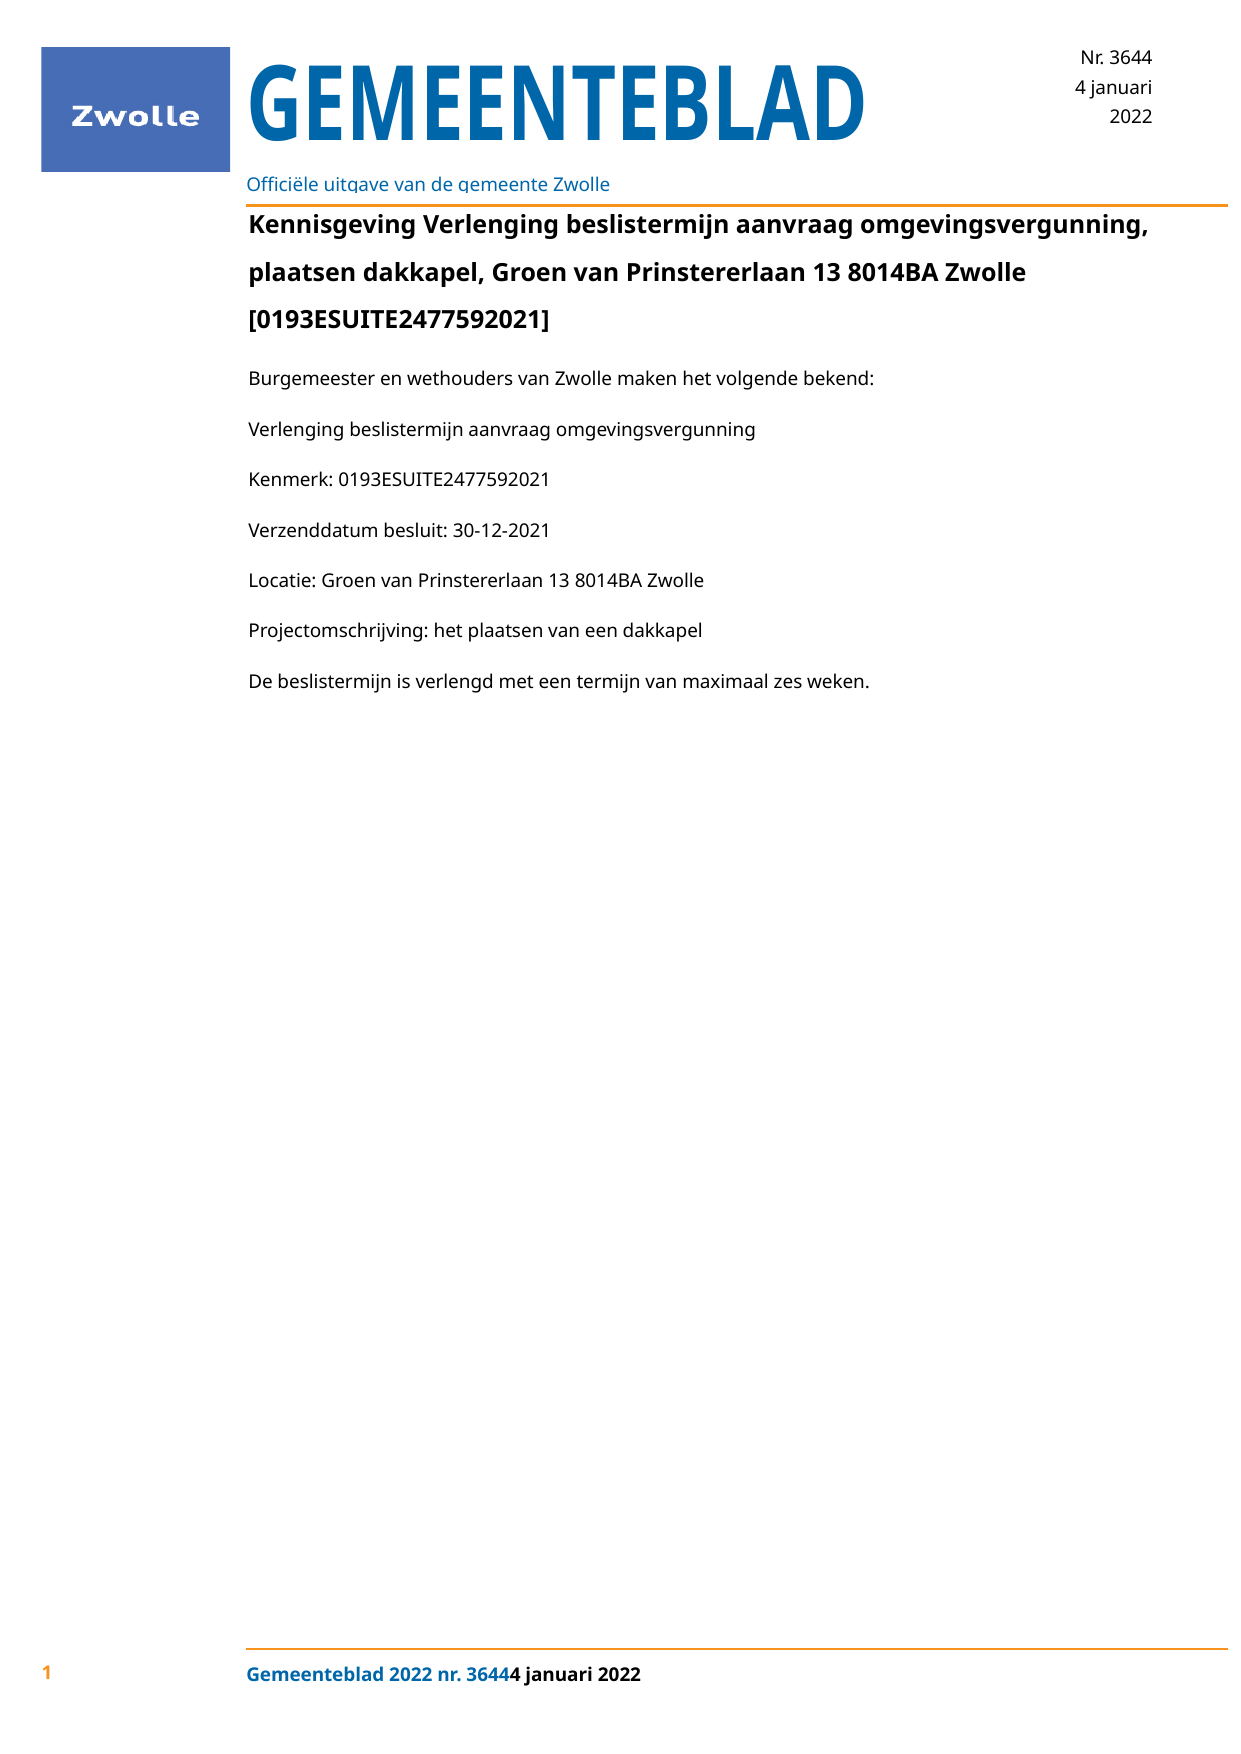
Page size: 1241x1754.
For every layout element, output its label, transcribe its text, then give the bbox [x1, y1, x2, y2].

picture [41, 47, 231, 172]
text Verlenging beslistermijn aanvraag omgevingsvergunning [248, 416, 1152, 442]
text Locatie: Groen van Prinstererlaan 13 8014BA Zwolle [248, 567, 1152, 593]
text Verzenddatum besluit: 30-12-2021 [248, 517, 1152, 542]
text Kenmerk: 0193ESUITE2477592021 [248, 466, 1152, 492]
text Burgemeester en wethouders van Zwolle maken het volgende bekend: [248, 366, 1152, 391]
text Kennisgeving Verlenging beslistermijn aanvraag omgevingsvergunning, plaatsen dakkapel, Groen van Prinstererlaan 13 8014BA Zwolle [0193ESUITE2477592021] [248, 207, 1152, 336]
text Projectomschrijving: het plaatsen van een dakkapel [248, 618, 1152, 643]
text De beslistermijn is verlengd met een termijn van maximaal zes weken. [248, 668, 1152, 694]
